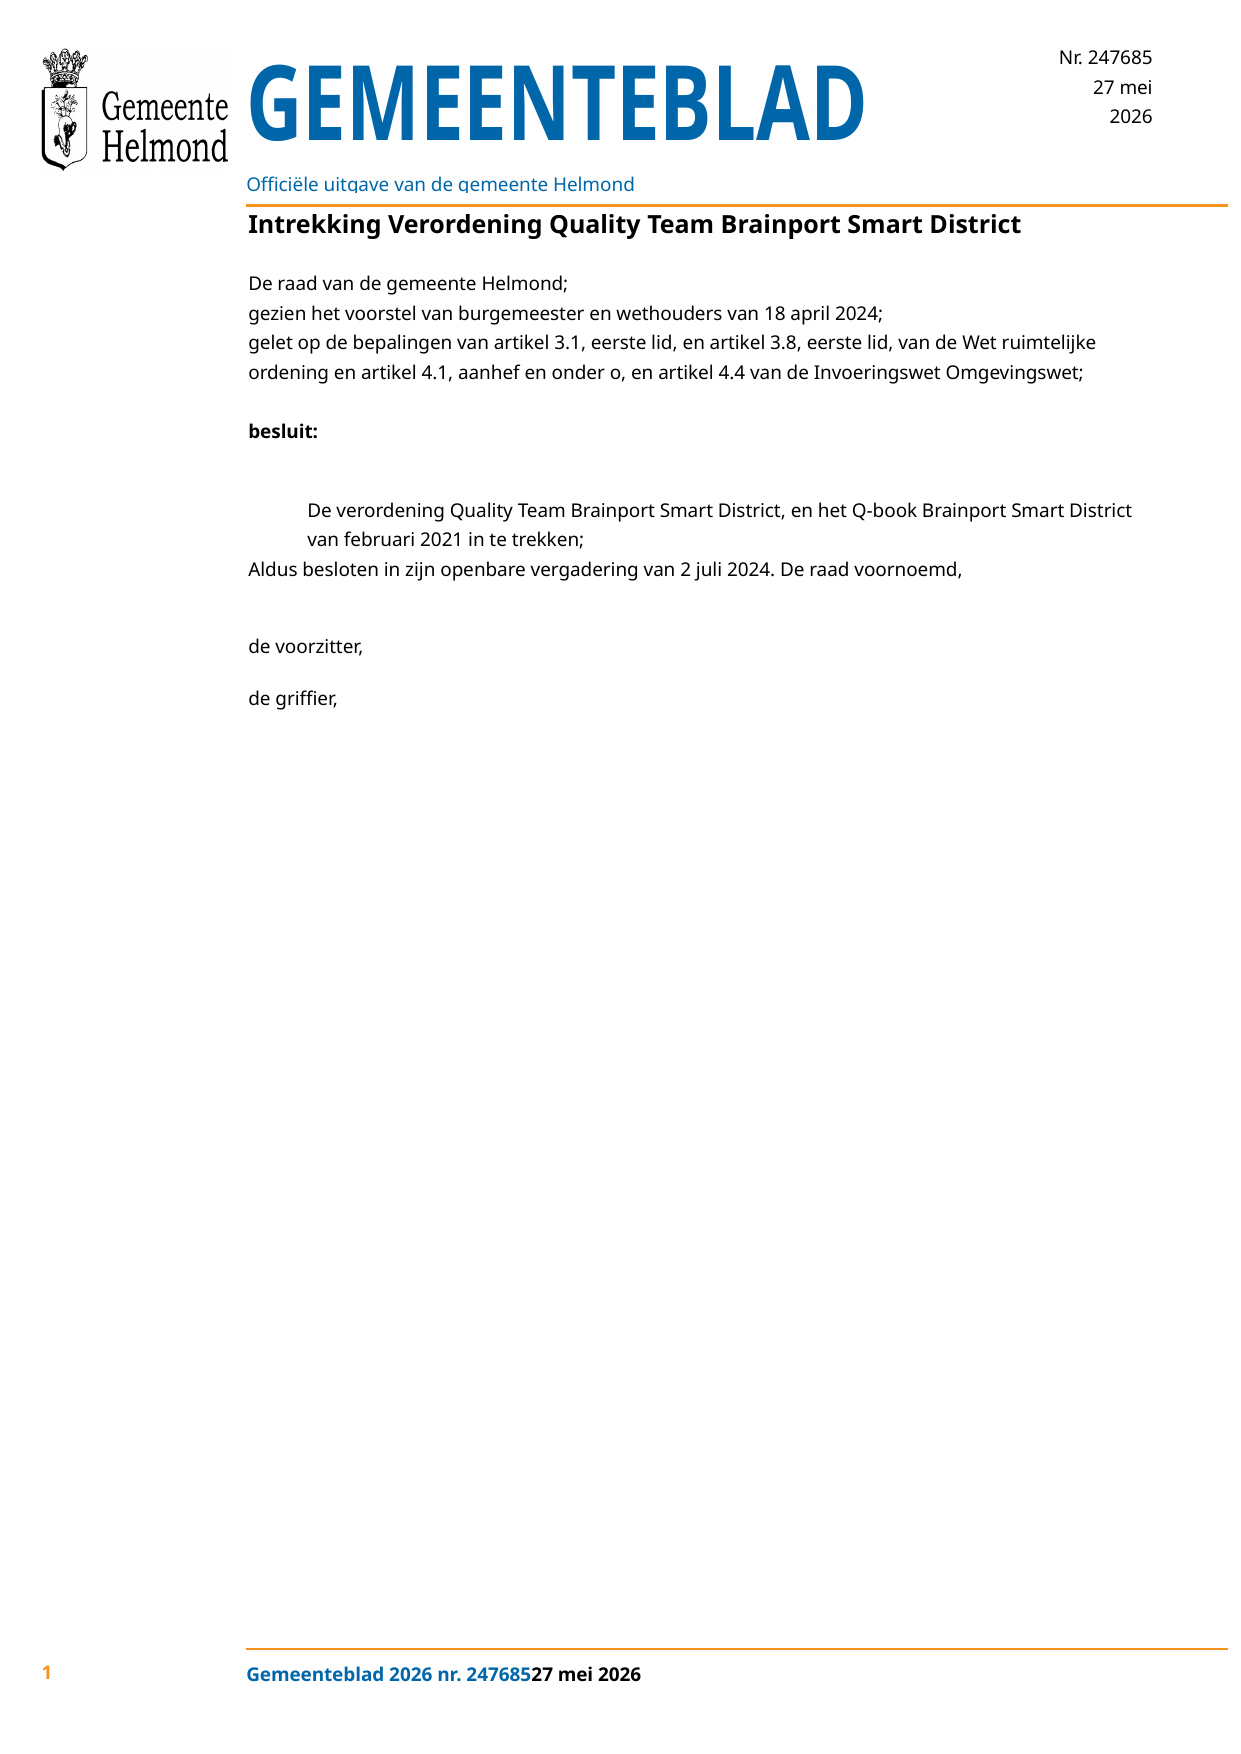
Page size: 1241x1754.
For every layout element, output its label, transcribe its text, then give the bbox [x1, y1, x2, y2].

text de voorzitter, [248, 633, 1152, 659]
text gezien het voorstel van burgemeester en wethouders van 18 april 2024; [248, 300, 1152, 326]
text gelet op de bepalingen van artikel 3.1, eerste lid, en artikel 3.8, eerste lid, van de Wet ruimtelijke ordening en artikel 4.1, aanhef en onder o, en artikel 4.4 van de Invoeringswet Omgevingswet; [248, 329, 1152, 385]
text de griffier, [248, 685, 1152, 711]
list De verordening Quality Team Brainport Smart District, en het Q-book Brainport Smart District van februari 2021 in te trekken; [248, 497, 1152, 552]
text Intrekking Verordening Quality Team Brainport Smart District [248, 207, 1152, 241]
text Aldus besloten in zijn openbare vergadering van 2 juli 2024. De raad voornoemd, [248, 556, 1152, 582]
picture [41, 47, 231, 172]
text De raad van de gemeente Helmond; [248, 270, 1152, 296]
text besluit: [248, 418, 1152, 444]
